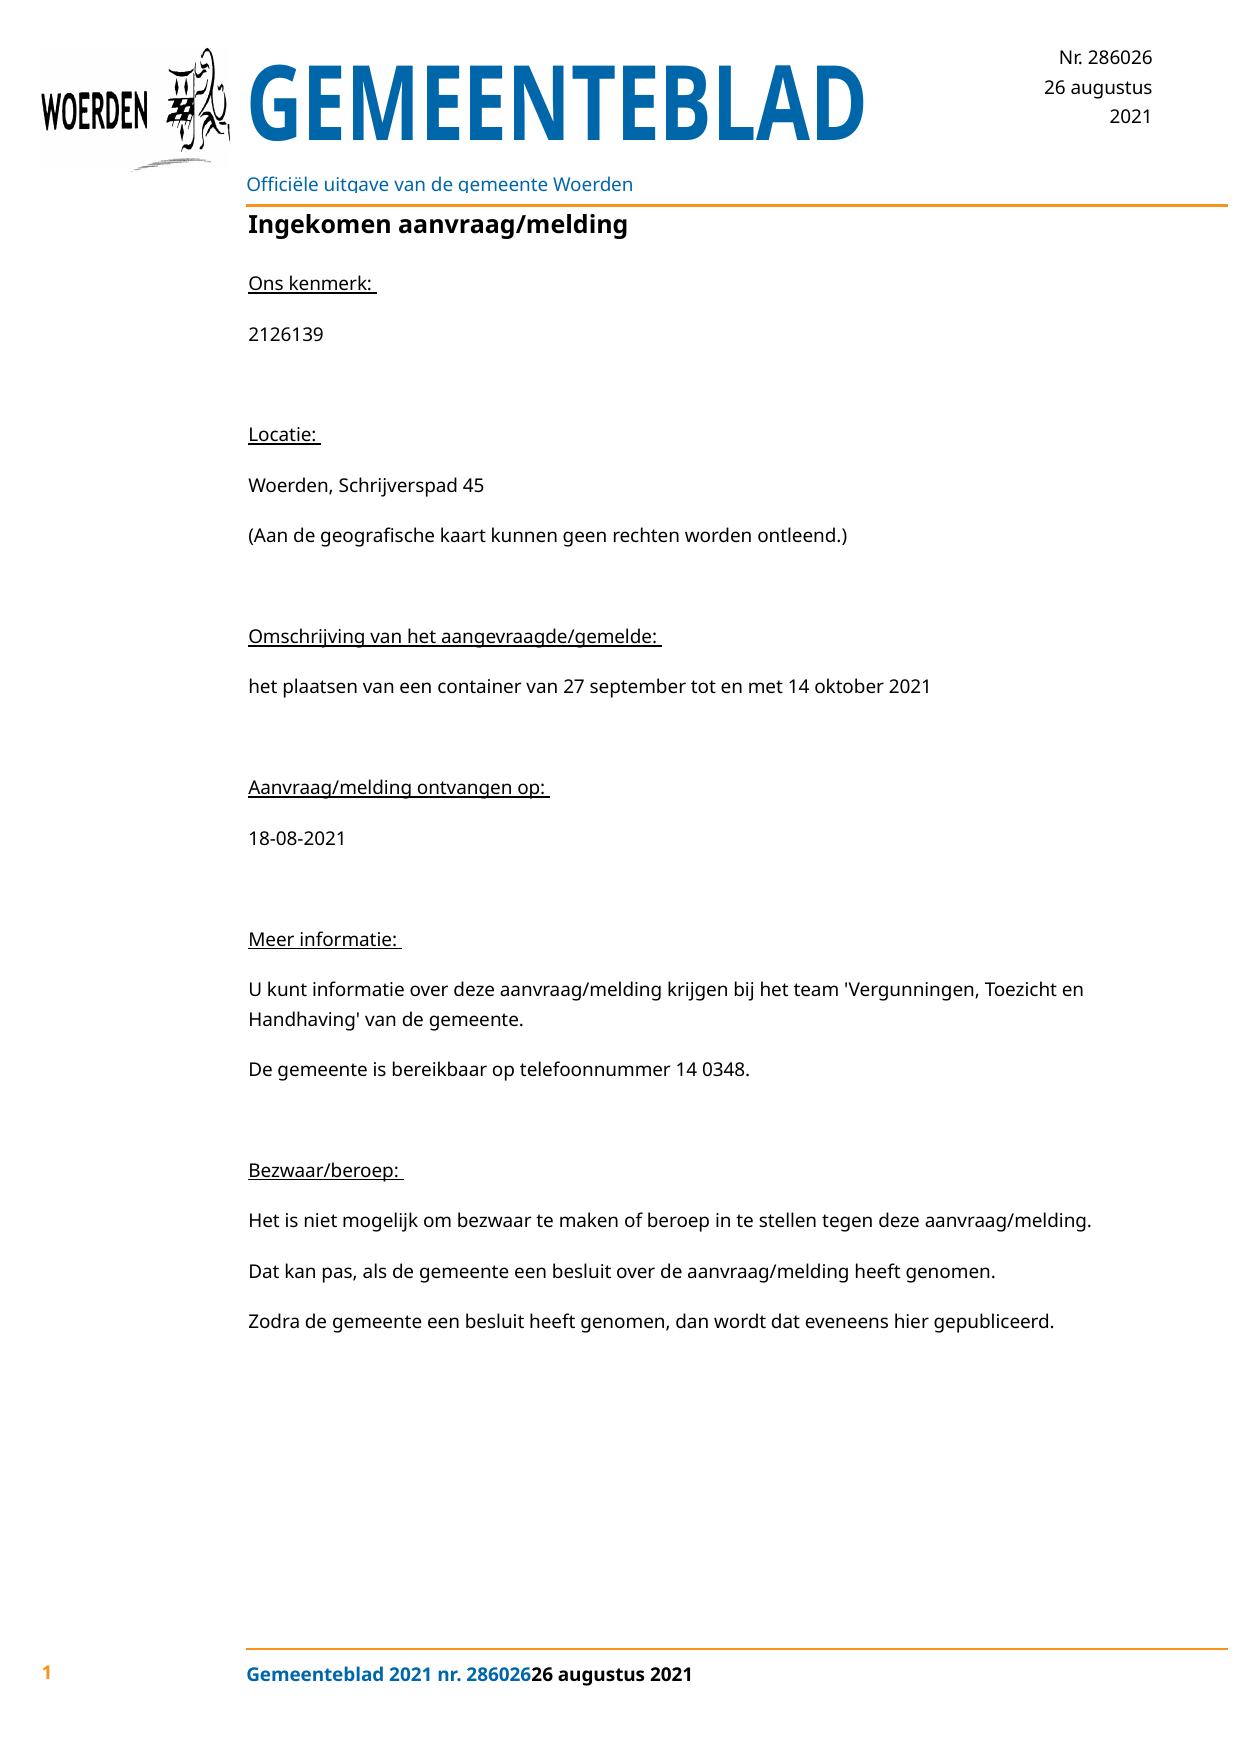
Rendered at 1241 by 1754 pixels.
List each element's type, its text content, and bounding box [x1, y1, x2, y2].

text Meer informatie: [248, 926, 1152, 951]
text Het is niet mogelijk om bezwaar te maken of beroep in te stellen tegen deze aanvraag/melding. [248, 1207, 1152, 1233]
text De gemeente is bereikbaar op telefoonnummer 14 0348. [248, 1056, 1152, 1082]
text Omschrijving van het aangevraagde/gemelde: [248, 623, 1152, 649]
text 2126139 [248, 321, 1152, 346]
text Dat kan pas, als de gemeente een besluit over de aanvraag/melding heeft genomen. [248, 1258, 1152, 1283]
text Ingekomen aanvraag/melding [248, 207, 1152, 241]
text Locatie: [248, 422, 1152, 447]
text Ons kenmerk: [248, 270, 1152, 296]
text Woerden, Schrijverspad 45 [248, 472, 1152, 498]
text (Aan de geografische kaart kunnen geen rechten worden ontleend.) [248, 522, 1152, 548]
text Bezwaar/beroep: [248, 1157, 1152, 1183]
text Aanvraag/melding ontvangen op: [248, 774, 1152, 800]
text U kunt informatie over deze aanvraag/melding krijgen bij het team 'Vergunningen, Toezicht en Handhaving' van de gemeente. [248, 976, 1152, 1031]
text het plaatsen van een container van 27 september tot en met 14 oktober 2021 [248, 674, 1152, 699]
picture [41, 47, 231, 172]
text 18-08-2021 [248, 825, 1152, 851]
text Zodra de gemeente een besluit heeft genomen, dan wordt dat eveneens hier gepubliceerd. [248, 1308, 1152, 1334]
